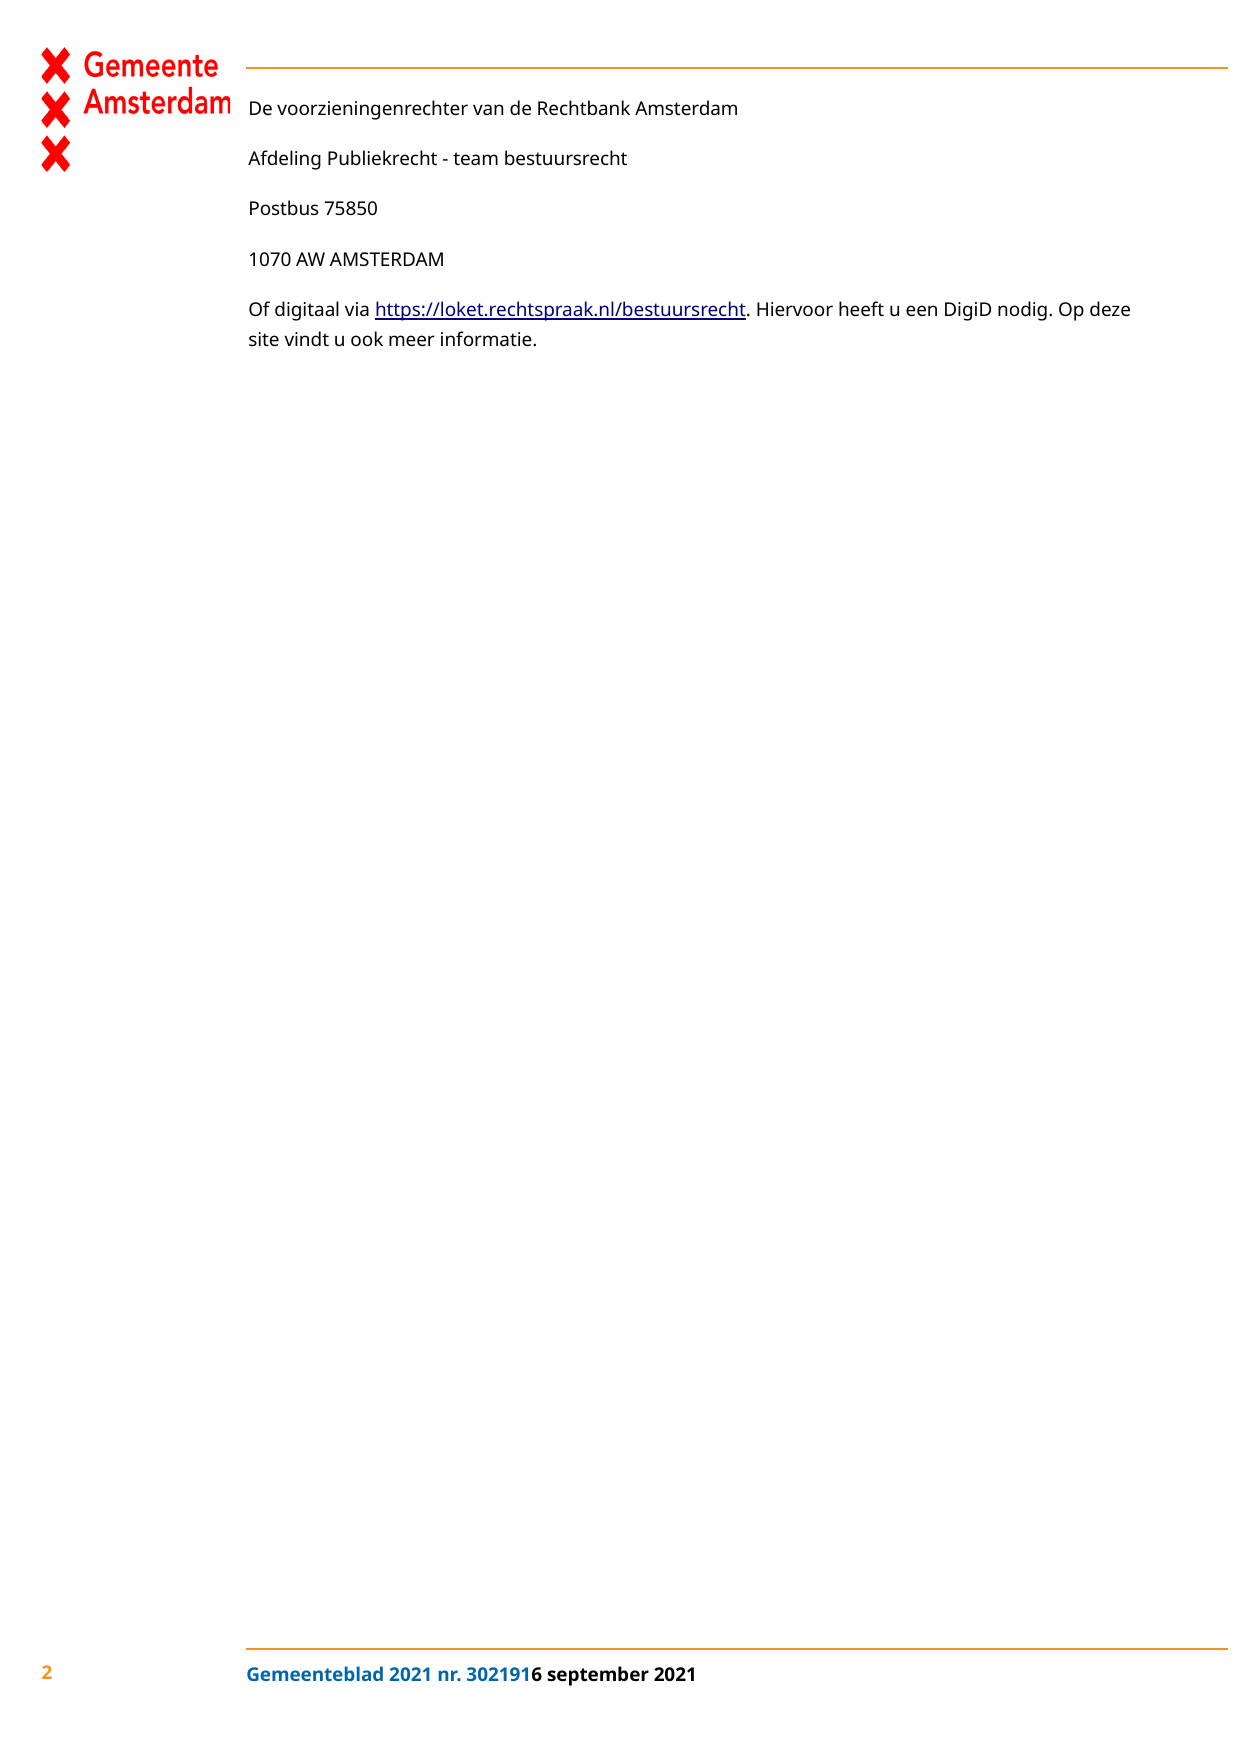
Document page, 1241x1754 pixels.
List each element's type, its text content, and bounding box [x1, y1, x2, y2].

text Postbus 75850 [248, 196, 1152, 221]
text 1070 AW AMSTERDAM [248, 246, 1152, 272]
picture [41, 47, 231, 172]
text Afdeling Publiekrecht - team bestuursrecht [248, 145, 1152, 171]
text Of digitaal via https://loket.rechtspraak.nl/bestuursrecht. Hiervoor heeft u een DigiD nodig. Op deze site vindt u ook meer informatie. [248, 296, 1152, 352]
text De voorzieningenrechter van de Rechtbank Amsterdam [248, 95, 1152, 121]
